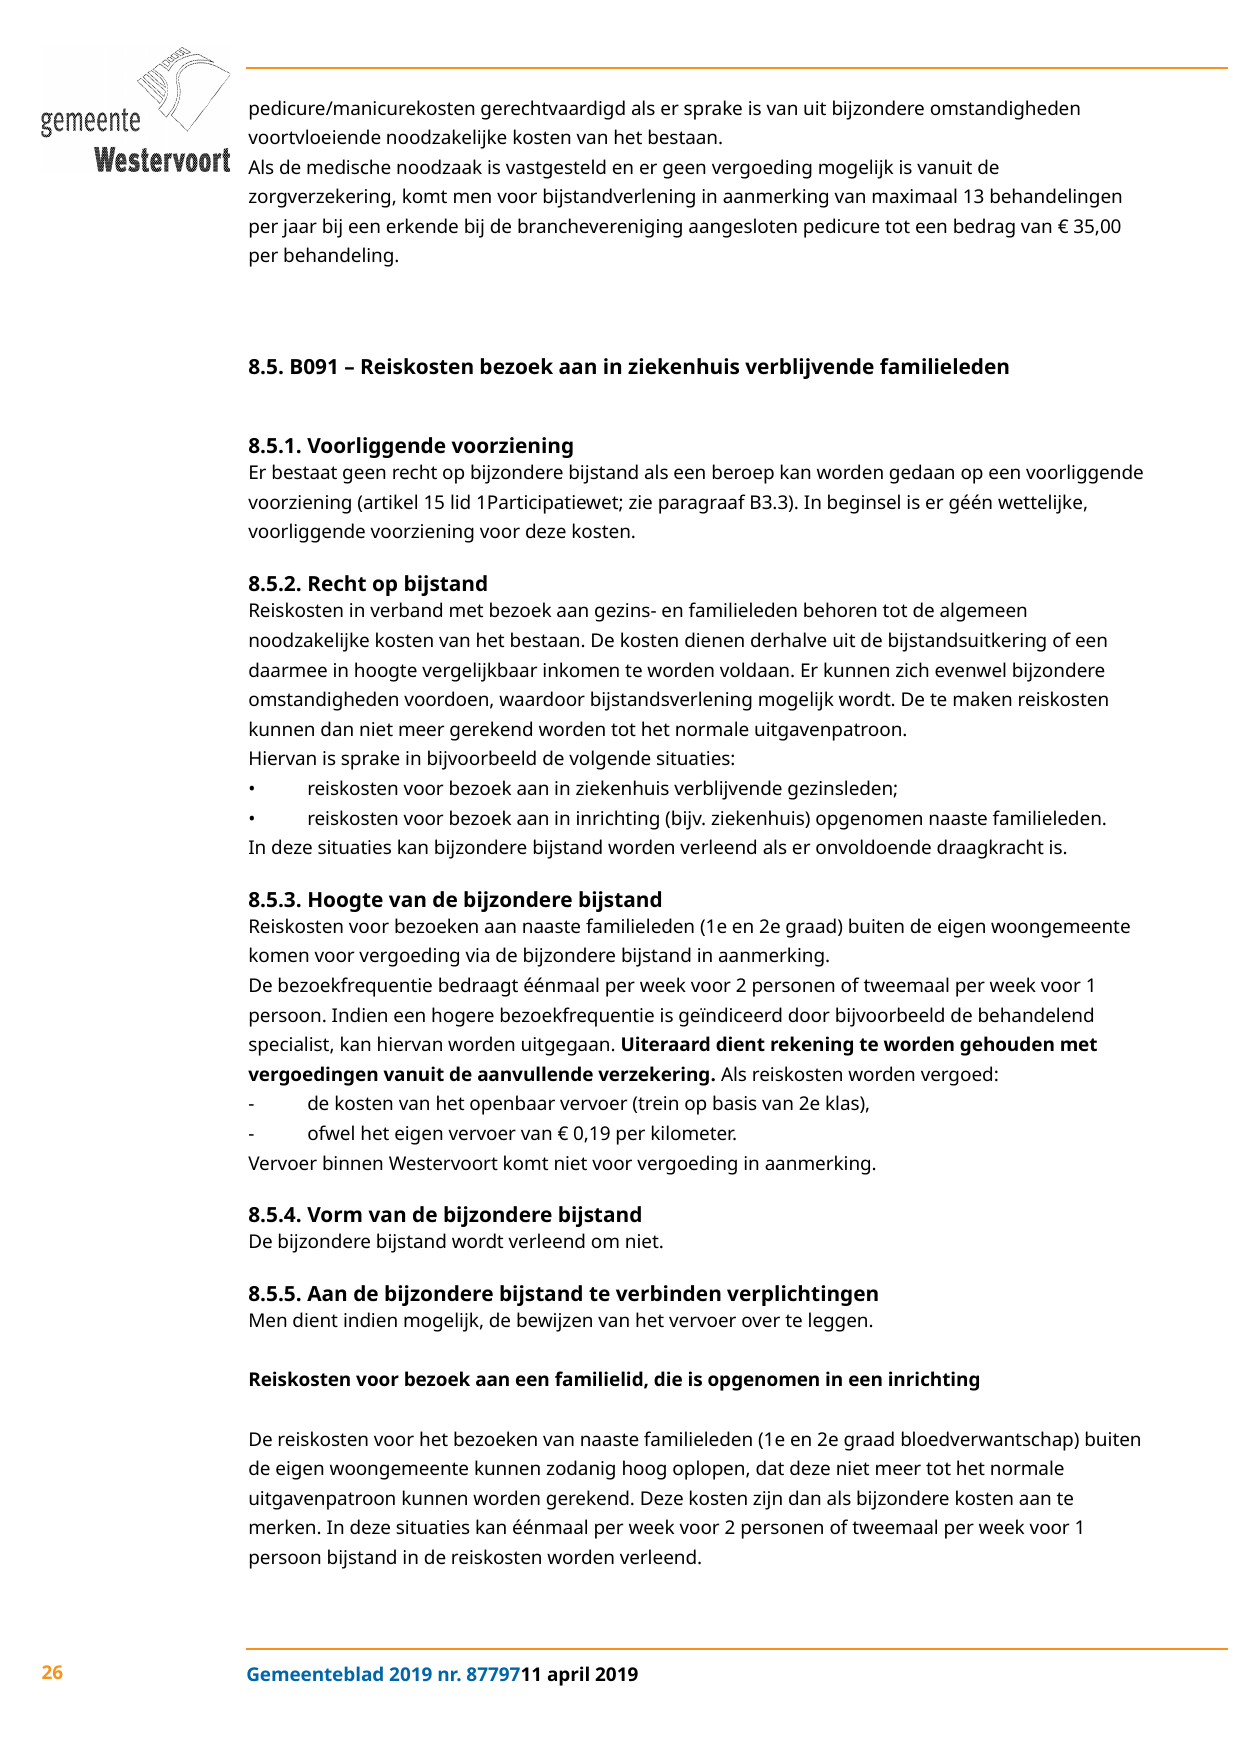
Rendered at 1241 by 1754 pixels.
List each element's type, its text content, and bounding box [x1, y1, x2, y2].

text De bijzondere bijstand wordt verleend om niet. [248, 1229, 1152, 1254]
text 8.5.2. Recht op bijstand [248, 569, 1152, 598]
text 8.5.5. Aan de bijzondere bijstand te verbinden verplichtingen [248, 1279, 1152, 1307]
text In deze situaties kan bijzondere bijstand worden verleend als er onvoldoende draagkracht is. [248, 834, 1152, 860]
text 8.5.3. Hoogte van de bijzondere bijstand [248, 885, 1152, 913]
text De reiskosten voor het bezoeken van naaste familieleden (1e en 2e graad bloedverwantschap) buiten de eigen woongemeente kunnen zodanig hoog oplopen, dat deze niet meer tot het normale uitgavenpatroon kunnen worden gerekend. Deze kosten zijn dan als bijzondere kosten aan te merken. In deze situaties kan éénmaal per week voor 2 personen of tweemaal per week voor 1 persoon bijstand in de reiskosten worden verleend. [248, 1426, 1152, 1570]
text Als de medische noodzaak is vastgesteld en er geen vergoeding mogelijk is vanuit de zorgverzekering, komt men voor bijstandverlening in aanmerking van maximaal 13 behandelingen per jaar bij een erkende bij de branchevereniging aangesloten pedicure tot een bedrag van € 35,00 per behandeling. [248, 154, 1152, 268]
text Men dient indien mogelijk, de bewijzen van het vervoer over te leggen. [248, 1307, 1152, 1333]
list de kosten van het openbaar vervoer (trein op basis van 2e klas), [248, 1091, 1152, 1116]
picture [41, 47, 231, 172]
text Vervoer binnen Westervoort komt niet voor vergoeding in aanmerking. [248, 1150, 1152, 1176]
list reiskosten voor bezoek aan in inrichting (bijv. ziekenhuis) opgenomen naaste familieleden. [248, 805, 1152, 830]
text Reiskosten in verband met bezoek aan gezins- en familieleden behoren tot de algemeen noodzakelijke kosten van het bestaan. De kosten dienen derhalve uit de bijstandsuitkering of een daarmee in hoogte vergelijkbaar inkomen te worden voldaan. Er kunnen zich evenwel bijzondere omstandigheden voordoen, waardoor bijstandsverlening mogelijk wordt. De te maken reiskosten kunnen dan niet meer gerekend worden tot het normale uitgavenpatroon. [248, 598, 1152, 742]
text pedicure/manicurekosten gerechtvaardigd als er sprake is van uit bijzondere omstandigheden voortvloeiende noodzakelijke kosten van het bestaan. [248, 95, 1152, 150]
text voorziening (artikel 15 lid 1Participatiewet; zie paragraaf B3.3). In beginsel is er géén wettelijke, voorliggende voorziening voor deze kosten. [248, 489, 1152, 544]
text Reiskosten voor bezoek aan een familielid, die is opgenomen in een inrichting [248, 1367, 1152, 1392]
text Er bestaat geen recht op bijzondere bijstand als een beroep kan worden gedaan op een voorliggende [248, 459, 1152, 485]
text De bezoekfrequentie bedraagt éénmaal per week voor 2 personen of tweemaal per week voor 1 persoon. Indien een hogere bezoekfrequentie is geïndiceerd door bijvoorbeeld de behandelend specialist, kan hiervan worden uitgegaan. Uiteraard dient rekening te worden gehouden met vergoedingen vanuit de aanvullende verzekering. Als reiskosten worden vergoed: [248, 972, 1152, 1087]
text 8.5.4. Vorm van de bijzondere bijstand [248, 1200, 1152, 1229]
text Hiervan is sprake in bijvoorbeeld de volgende situaties: [248, 746, 1152, 771]
text 8.5.1. Voorliggende voorziening [248, 431, 1152, 459]
list reiskosten voor bezoek aan in ziekenhuis verblijvende gezinsleden; [248, 775, 1152, 801]
text 8.5. B091 – Reiskosten bezoek aan in ziekenhuis verblijvende familieleden [248, 352, 1152, 381]
text Reiskosten voor bezoeken aan naaste familieleden (1e en 2e graad) buiten de eigen woongemeente komen voor vergoeding via de bijzondere bijstand in aanmerking. [248, 913, 1152, 968]
list ofwel het eigen vervoer van € 0,19 per kilometer. [248, 1120, 1152, 1146]
